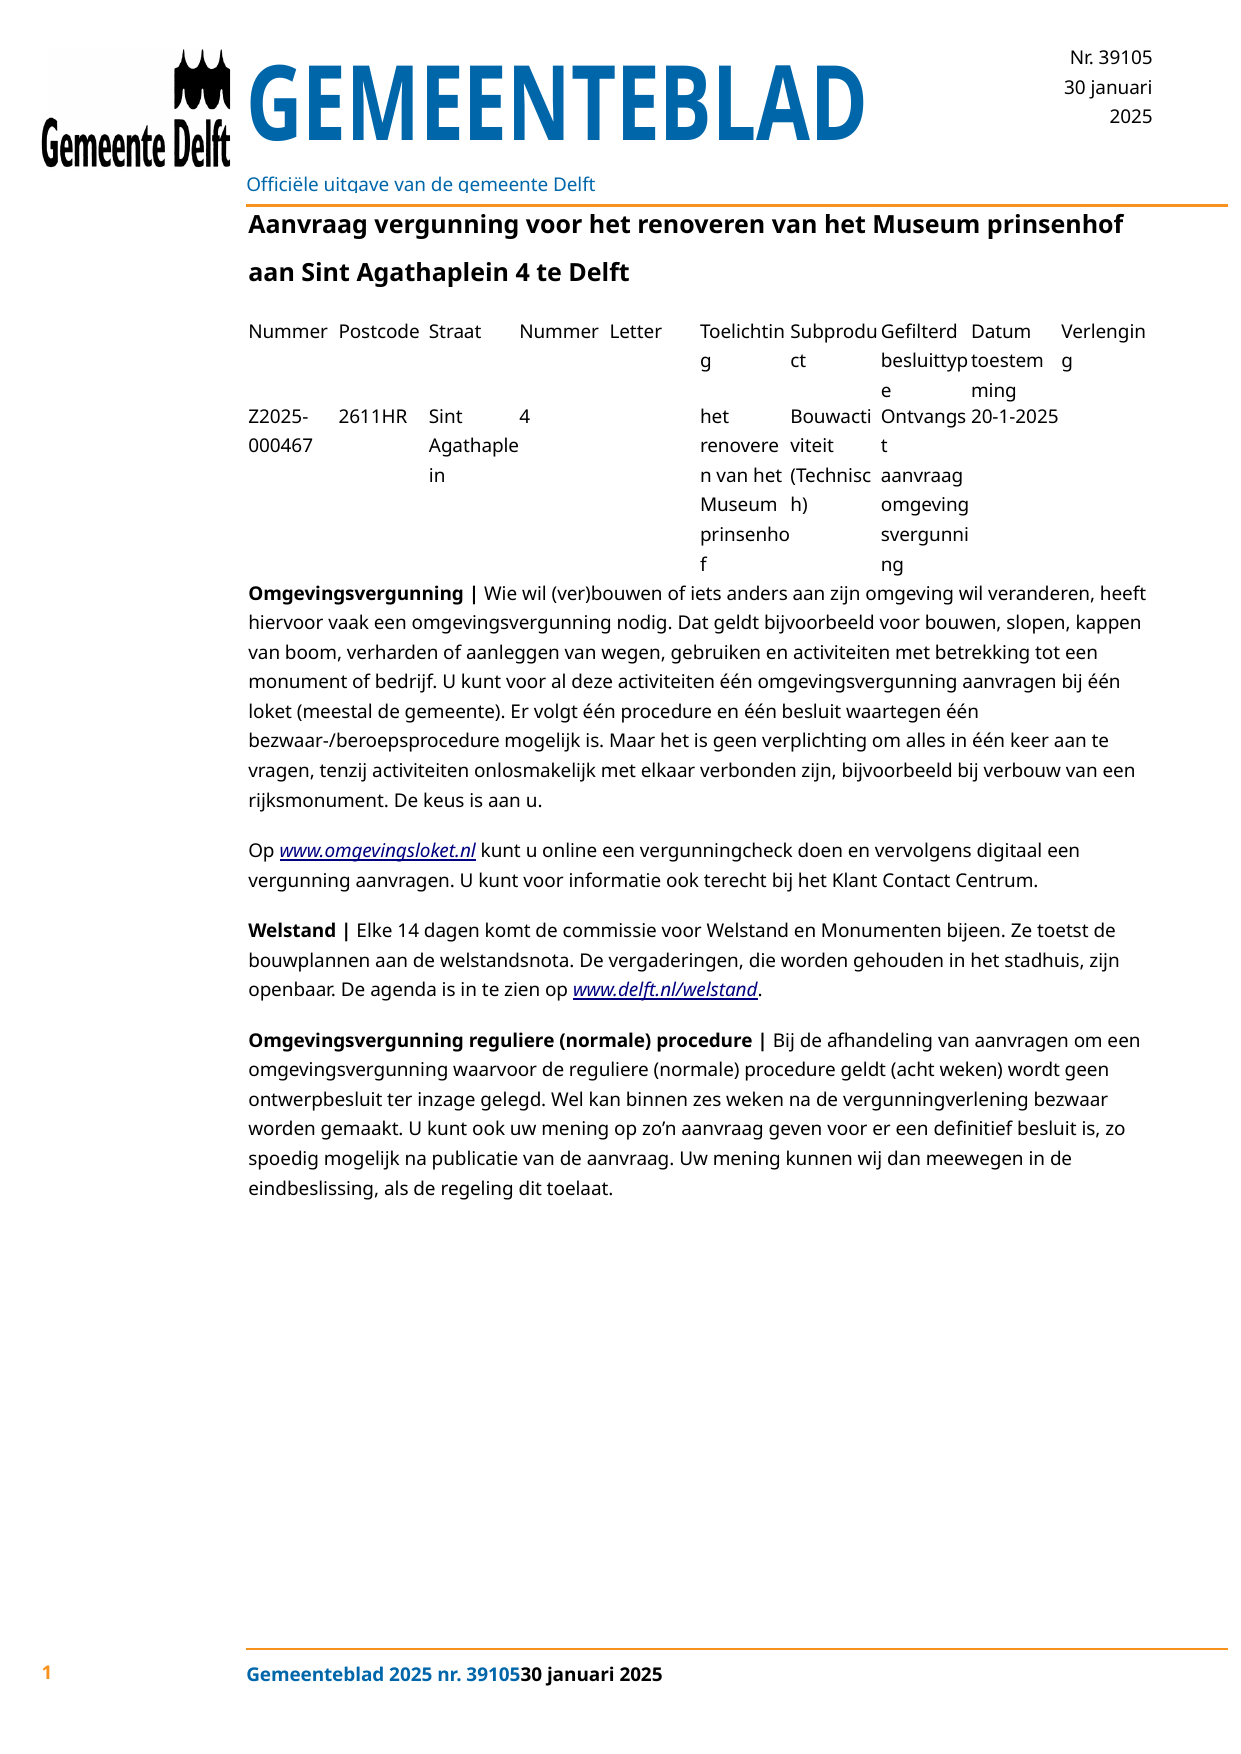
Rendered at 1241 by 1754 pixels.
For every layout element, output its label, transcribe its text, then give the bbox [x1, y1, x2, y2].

table_cell Z2025-000467 [248, 403, 338, 577]
picture [41, 47, 231, 172]
text Omgevingsvergunning reguliere (normale) procedure | Bij de afhandeling van aanvragen om een omgevingsvergunning waarvoor de reguliere (normale) procedure geldt (acht weken) wordt geen ontwerpbesluit ter inzage gelegd. Wel kan binnen zes weken na de vergunningverlening bezwaar worden gemaakt. U kunt ook uw mening op zo’n aanvraag geven voor er een definitief besluit is, zo spoedig mogelijk na publicatie van de aanvraag. Uw mening kunnen wij dan meewegen in de eindbeslissing, als de regeling dit toelaat. [248, 1027, 1152, 1201]
table_header Nummer [519, 318, 609, 403]
table_cell Bouwactiviteit (Technisch) [790, 403, 881, 577]
table_header Postcode [338, 318, 429, 403]
table_header Subproduct [790, 318, 881, 403]
table_cell [1061, 403, 1152, 577]
table_cell 4 [519, 403, 609, 577]
table_cell Sint Agathaplein [429, 403, 519, 577]
table_cell Ontvangst aanvraag omgevingsvergunning [881, 403, 971, 577]
table_header Straat [429, 318, 519, 403]
text Aanvraag vergunning voor het renoveren van het Museum prinsenhof aan Sint Agathaplein 4 te Delft [248, 207, 1152, 288]
table_header Toelichting [700, 318, 790, 403]
text Welstand | Elke 14 dagen komt de commissie voor Welstand en Monumenten bijeen. Ze toetst de bouwplannen aan de welstandsnota. De vergaderingen, die worden gehouden in het stadhuis, zijn openbaar. De agenda is in te zien op www.delft.nl/welstand. [248, 917, 1152, 1002]
text Op www.omgevingsloket.nl kunt u online een vergunningcheck doen en vervolgens digitaal een vergunning aanvragen. U kunt voor informatie ook terecht bij het Klant Contact Centrum. [248, 837, 1152, 893]
table_header Gefilterd besluittype [881, 318, 971, 403]
table_cell [609, 403, 700, 577]
table_header Datum toestemming [971, 318, 1061, 403]
table_header Nummer [248, 318, 338, 403]
table_header Verlenging [1061, 318, 1152, 403]
table_cell het renoveren van het Museum prinsenhof [700, 403, 790, 577]
table_cell 2611HR [338, 403, 429, 577]
table_cell 20-1-2025 [971, 403, 1061, 577]
text Omgevingsvergunning | Wie wil (ver)bouwen of iets anders aan zijn omgeving wil veranderen, heeft hiervoor vaak een omgevingsvergunning nodig. Dat geldt bijvoorbeeld voor bouwen, slopen, kappen van boom, verharden of aanleggen van wegen, gebruiken en activiteiten met betrekking tot een monument of bedrijf. U kunt voor al deze activiteiten één omgevingsvergunning aanvragen bij één loket (meestal de gemeente). Er volgt één procedure en één besluit waartegen één bezwaar-/beroepsprocedure mogelijk is. Maar het is geen verplichting om alles in één keer aan te vragen, tenzij activiteiten onlosmakelijk met elkaar verbonden zijn, bijvoorbeeld bij verbouw van een rijksmonument. De keus is aan u. [248, 580, 1152, 813]
table_header Letter [609, 318, 700, 403]
